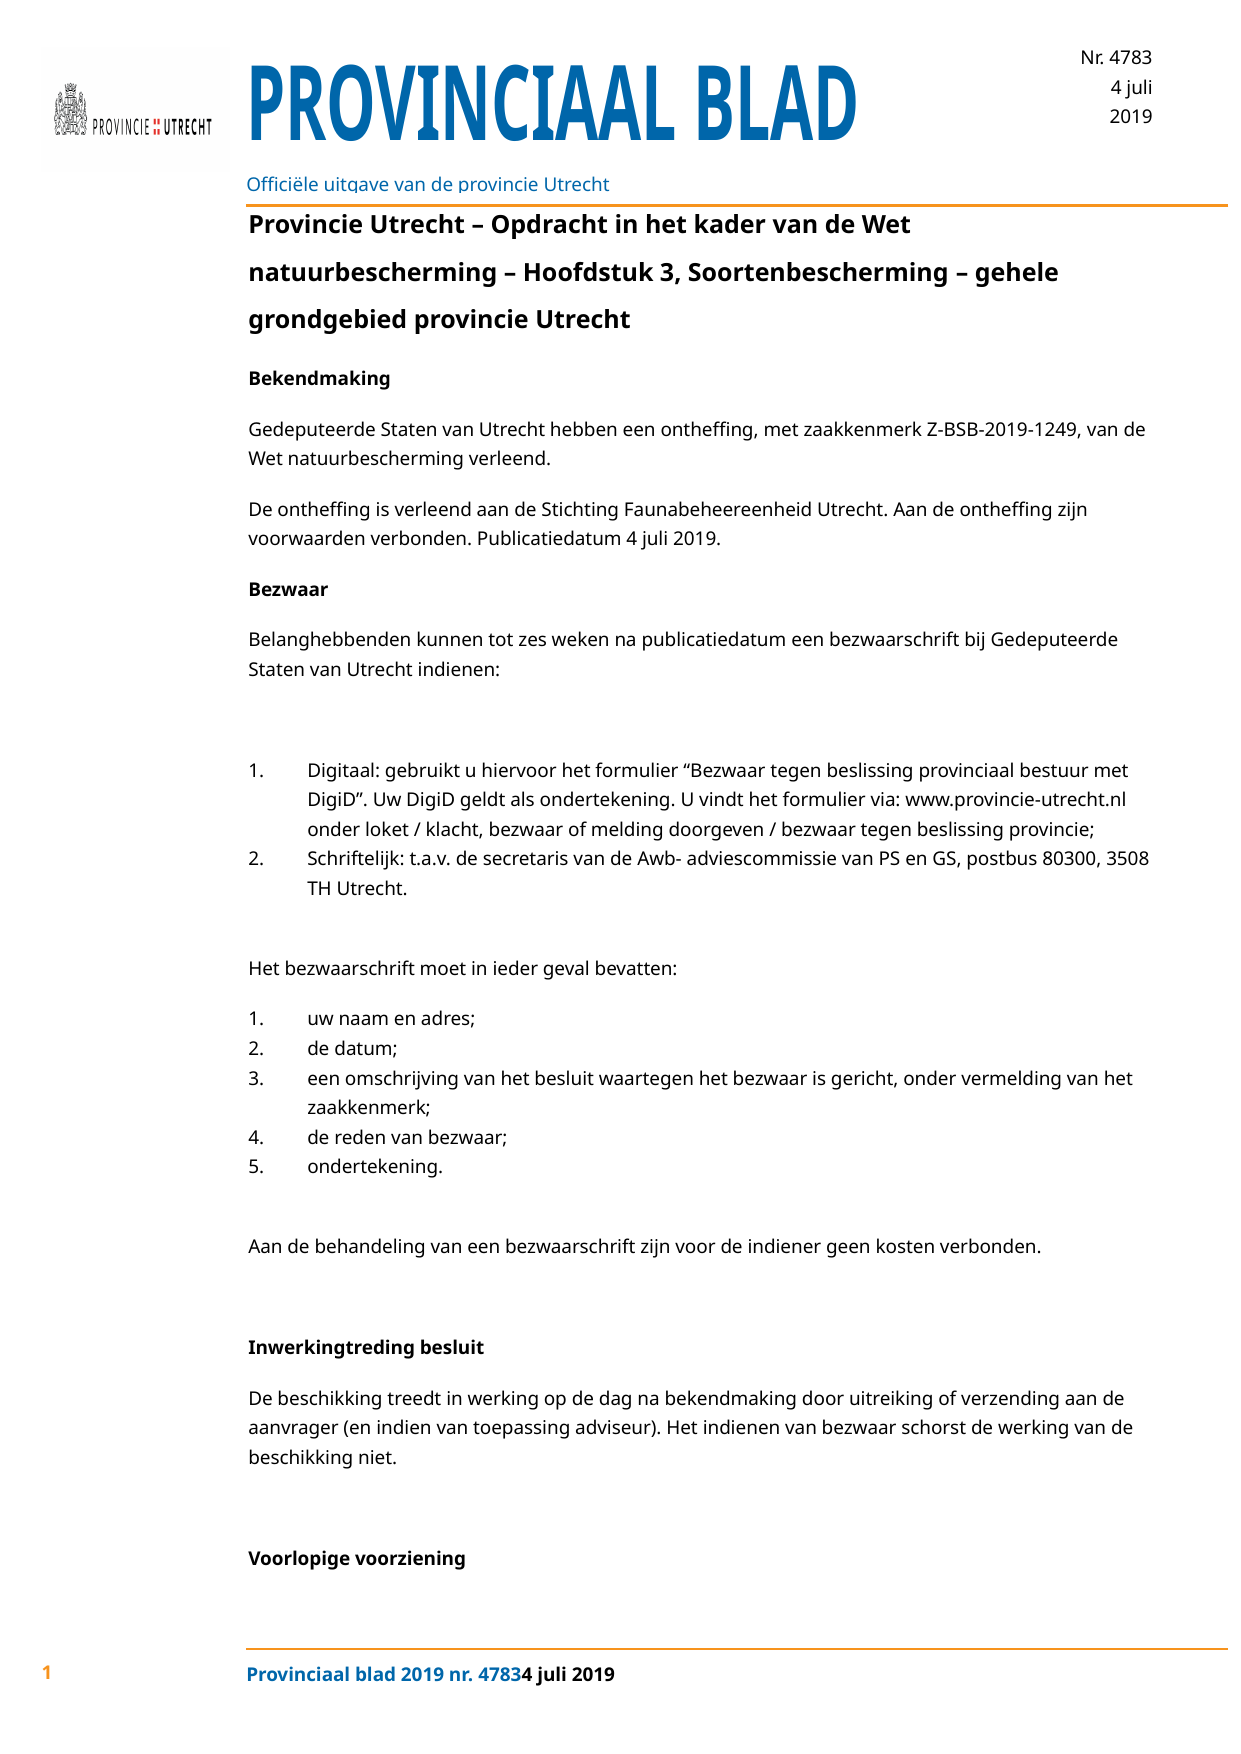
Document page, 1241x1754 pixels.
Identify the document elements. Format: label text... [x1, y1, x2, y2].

picture [41, 47, 231, 172]
text Gedeputeerde Staten van Utrecht hebben een ontheffing, met zaakkenmerk Z-BSB-2019-1249, van de Wet natuurbescherming verleend. [248, 416, 1152, 471]
list de datum; [248, 1035, 1152, 1061]
text Inwerkingtreding besluit [248, 1334, 1152, 1360]
text Aan de behandeling van een bezwaarschrift zijn voor de indiener geen kosten verbonden. [248, 1233, 1152, 1259]
text Belanghebbenden kunnen tot zes weken na publicatiedatum een bezwaarschrift bij Gedeputeerde Staten van Utrecht indienen: [248, 626, 1152, 682]
text Provincie Utrecht – Opdracht in het kader van de Wet natuurbescherming – Hoofdstuk 3, Soortenbescherming – gehele grondgebied provincie Utrecht [248, 207, 1152, 336]
text Voorlopige voorziening [248, 1545, 1152, 1570]
text De beschikking treedt in werking op de dag na bekendmaking door uitreiking of verzending aan de aanvrager (en indien van toepassing adviseur). Het indienen van bezwaar schorst de werking van de beschikking niet. [248, 1385, 1152, 1469]
list ondertekening. [248, 1153, 1152, 1179]
list Digitaal: gebruikt u hiervoor het formulier “Bezwaar tegen beslissing provinciaal bestuur met DigiD”. Uw DigiD geldt als ondertekening. U vindt het formulier via: www.provincie-utrecht.nl onder loket / klacht, bezwaar of melding doorgeven / bezwaar tegen beslissing provincie; [248, 757, 1152, 842]
text Bezwaar [248, 576, 1152, 602]
list uw naam en adres; [248, 1006, 1152, 1031]
text De ontheffing is verleend aan de Stichting Faunabeheereenheid Utrecht. Aan de ontheffing zijn voorwaarden verbonden. Publicatiedatum 4 juli 2019. [248, 496, 1152, 551]
list de reden van bezwaar; [248, 1124, 1152, 1149]
text Het bezwaarschrift moet in ieder geval bevatten: [248, 955, 1152, 981]
list Schriftelijk: t.a.v. de secretaris van de Awb- adviescommissie van PS en GS, postbus 80300, 3508 TH Utrecht. [248, 846, 1152, 901]
list een omschrijving van het besluit waartegen het bezwaar is gericht, onder vermelding van het zaakkenmerk; [248, 1065, 1152, 1120]
text Bekendmaking [248, 366, 1152, 391]
